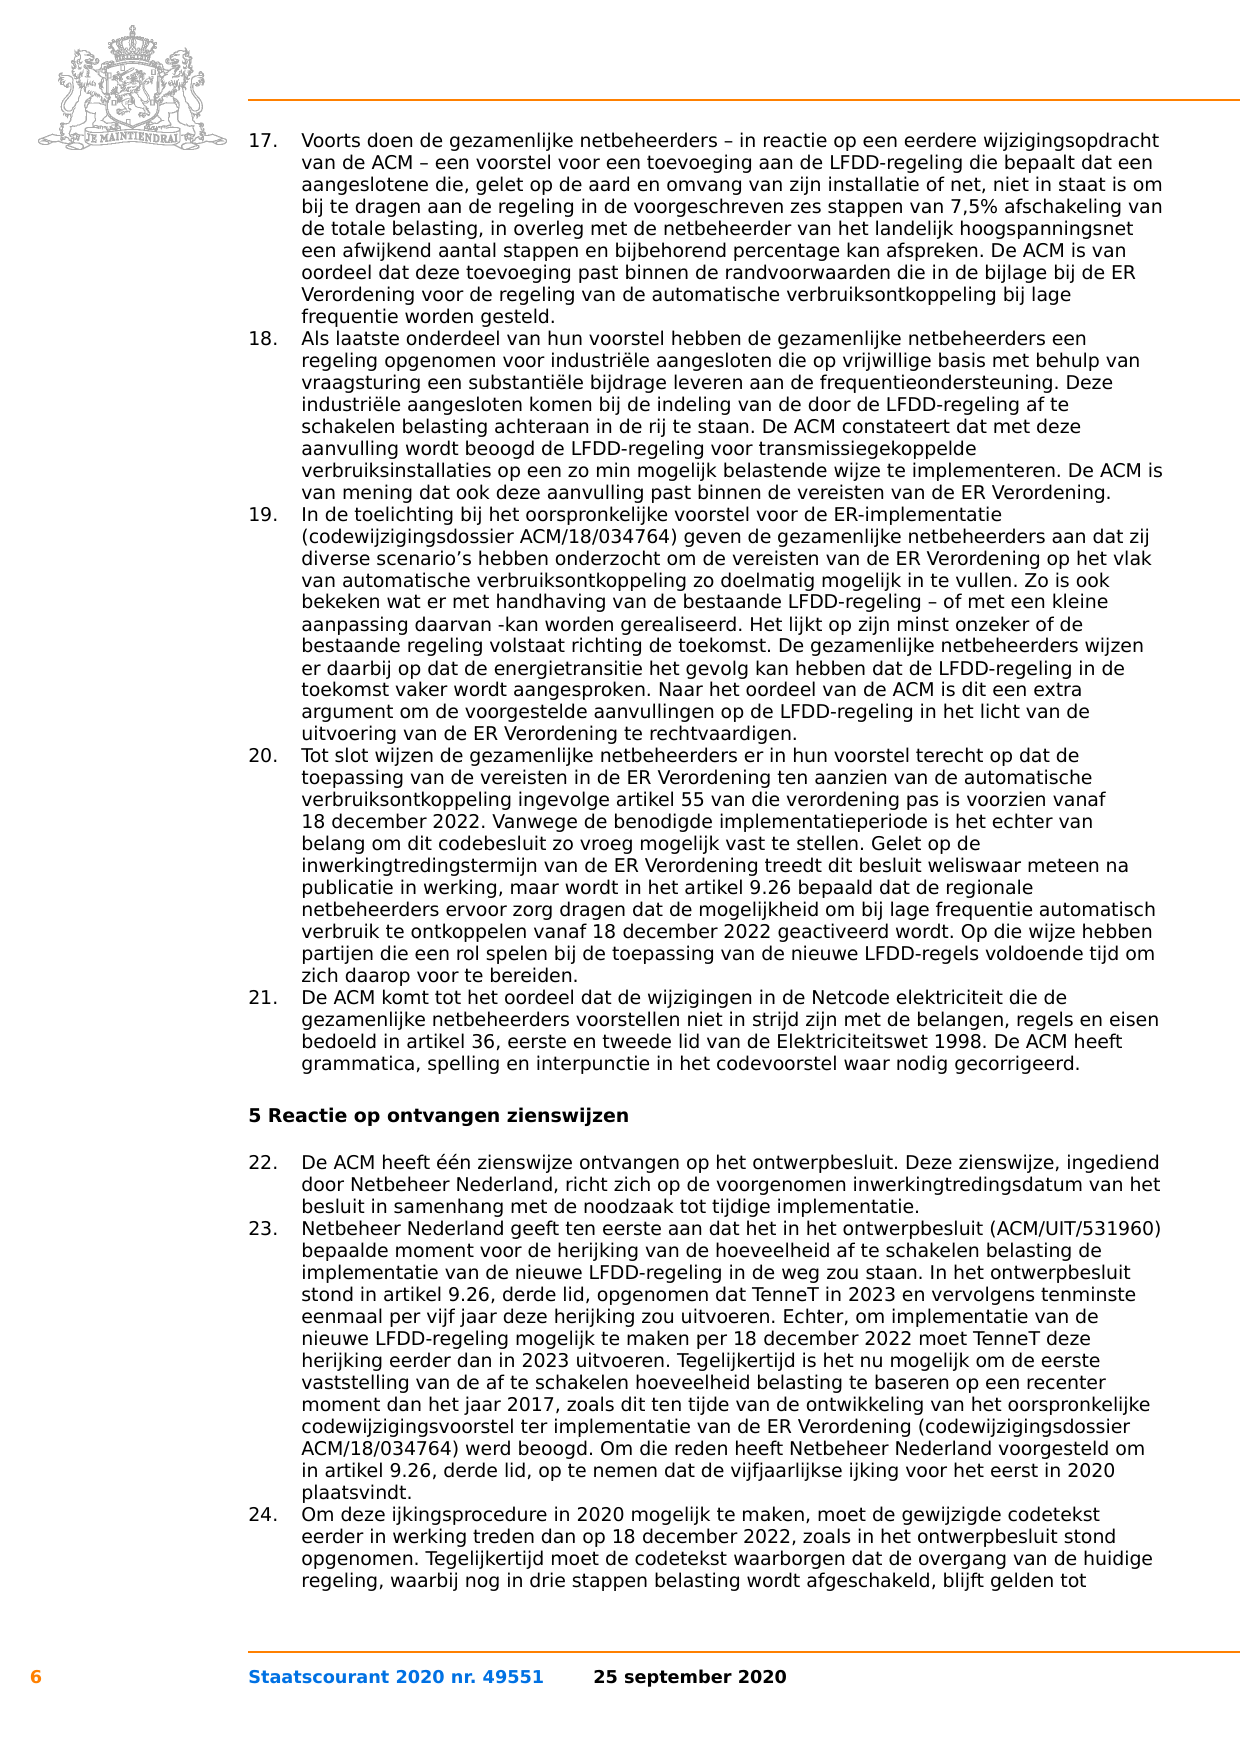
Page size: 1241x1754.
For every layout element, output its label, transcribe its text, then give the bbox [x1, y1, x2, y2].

text 20. Tot slot wijzen de gezamenlijke netbeheerders er in hun voorstel terecht op dat de toepassing van de vereisten in de ER Verordening ten aanzien van de automatische verbruiksontkoppeling ingevolge artikel 55 van die verordening pas is voorzien vanaf 18 december 2022. Vanwege de benodigde implementatieperiode is het echter van belang om dit codebesluit zo vroeg mogelijk vast te stellen. Gelet op de inwerkingtredingstermijn van de ER Verordening treedt dit besluit weliswaar meteen na publicatie in werking, maar wordt in het artikel 9.26 bepaald dat de regionale netbeheerders ervoor zorg dragen dat de mogelijkheid om bij lage frequentie automatisch verbruik te ontkoppelen vanaf 18 december 2022 geactiveerd wordt. Op die wijze hebben partijen die een rol spelen bij de toepassing van de nieuwe LFDD-regels voldoende tijd om zich daarop voor te bereiden. [248, 745, 1163, 987]
text 19. In de toelichting bij het oorspronkelijke voorstel voor de ER-implementatie (codewijzigingsdossier ACM/18/034764) geven de gezamenlijke netbeheerders aan dat zij diverse scenario’s hebben onderzocht om de vereisten van de ER Verordening op het vlak van automatische verbruiksontkoppeling zo doelmatig mogelijk in te vullen. Zo is ook bekeken wat er met handhaving van de bestaande LFDD-regeling – of met een kleine aanpassing daarvan -kan worden gerealiseerd. Het lijkt op zijn minst onzeker of de bestaande regeling volstaat richting de toekomst. De gezamenlijke netbeheerders wijzen er daarbij op dat de energietransitie het gevolg kan hebben dat de LFDD-regeling in de toekomst vaker wordt aangesproken. Naar het oordeel van de ACM is dit een extra argument om de voorgestelde aanvullingen op de LFDD-regeling in het licht van de uitvoering van de ER Verordening te rechtvaardigen. [248, 503, 1163, 745]
text 23. Netbeheer Nederland geeft ten eerste aan dat het in het ontwerpbesluit (ACM/UIT/531960) bepaalde moment voor de herijking van de hoeveelheid af te schakelen belasting de implementatie van de nieuwe LFDD-regeling in de weg zou staan. In het ontwerpbesluit stond in artikel 9.26, derde lid, opgenomen dat TenneT in 2023 en vervolgens tenminste eenmaal per vijf jaar deze herijking zou uitvoeren. Echter, om implementatie van de nieuwe LFDD-regeling mogelijk te maken per 18 december 2022 moet TenneT deze herijking eerder dan in 2023 uitvoeren. Tegelijkertijd is het nu mogelijk om de eerste vaststelling van de af te schakelen hoeveelheid belasting te baseren op een recenter moment dan het jaar 2017, zoals dit ten tijde van de ontwikkeling van het oorspronkelijke codewijzigingsvoorstel ter implementatie van de ER Verordening (codewijzigingsdossier ACM/18/034764) werd beoogd. Om die reden heeft Netbeheer Nederland voorgesteld om in artikel 9.26, derde lid, op te nemen dat de vijfjaarlijkse ijking voor het eerst in 2020 plaatsvindt. [248, 1218, 1163, 1504]
text 24. Om deze ijkingsprocedure in 2020 mogelijk te maken, moet de gewijzigde codetekst eerder in werking treden dan op 18 december 2022, zoals in het ontwerpbesluit stond opgenomen. Tegelijkertijd moet de codetekst waarborgen dat de overgang van de huidige regeling, waarbij nog in drie stappen belasting wordt afgeschakeld, blijft gelden tot [248, 1504, 1163, 1592]
subtitle 5 Reactie op ontvangen zienswijzen [248, 1105, 1163, 1127]
text 21. De ACM komt tot het oordeel dat de wijzigingen in de Netcode elektriciteit die de gezamenlijke netbeheerders voorstellen niet in strijd zijn met de belangen, regels en eisen bedoeld in artikel 36, eerste en tweede lid van de Elektriciteitswet 1998. De ACM heeft grammatica, spelling en interpunctie in het codevoorstel waar nodig gecorrigeerd. [248, 987, 1163, 1075]
picture [38, 25, 227, 150]
text 22. De ACM heeft één zienswijze ontvangen op het ontwerpbesluit. Deze zienswijze, ingediend door Netbeheer Nederland, richt zich op de voorgenomen inwerkingtredingsdatum van het besluit in samenhang met de noodzaak tot tijdige implementatie. [248, 1152, 1163, 1218]
text 17. Voorts doen de gezamenlijke netbeheerders – in reactie op een eerdere wijzigingsopdracht van de ACM – een voorstel voor een toevoeging aan de LFDD-regeling die bepaalt dat een aangeslotene die, gelet op de aard en omvang van zijn installatie of net, niet in staat is om bij te dragen aan de regeling in de voorgeschreven zes stappen van 7,5% afschakeling van de totale belasting, in overleg met de netbeheerder van het landelijk hoogspanningsnet een afwijkend aantal stappen en bijbehorend percentage kan afspreken. De ACM is van oordeel dat deze toevoeging past binnen de randvoorwaarden die in de bijlage bij de ER Verordening voor de regeling van de automatische verbruiksontkoppeling bij lage frequentie worden gesteld. [248, 130, 1163, 328]
text 18. Als laatste onderdeel van hun voorstel hebben de gezamenlijke netbeheerders een regeling opgenomen voor industriële aangesloten die op vrijwillige basis met behulp van vraagsturing een substantiële bijdrage leveren aan de frequentieondersteuning. Deze industriële aangesloten komen bij de indeling van de door de LFDD-regeling af te schakelen belasting achteraan in de rij te staan. De ACM constateert dat met deze aanvulling wordt beoogd de LFDD-regeling voor transmissiegekoppelde verbruiksinstallaties op een zo min mogelijk belastende wijze te implementeren. De ACM is van mening dat ook deze aanvulling past binnen de vereisten van de ER Verordening. [248, 328, 1163, 503]
